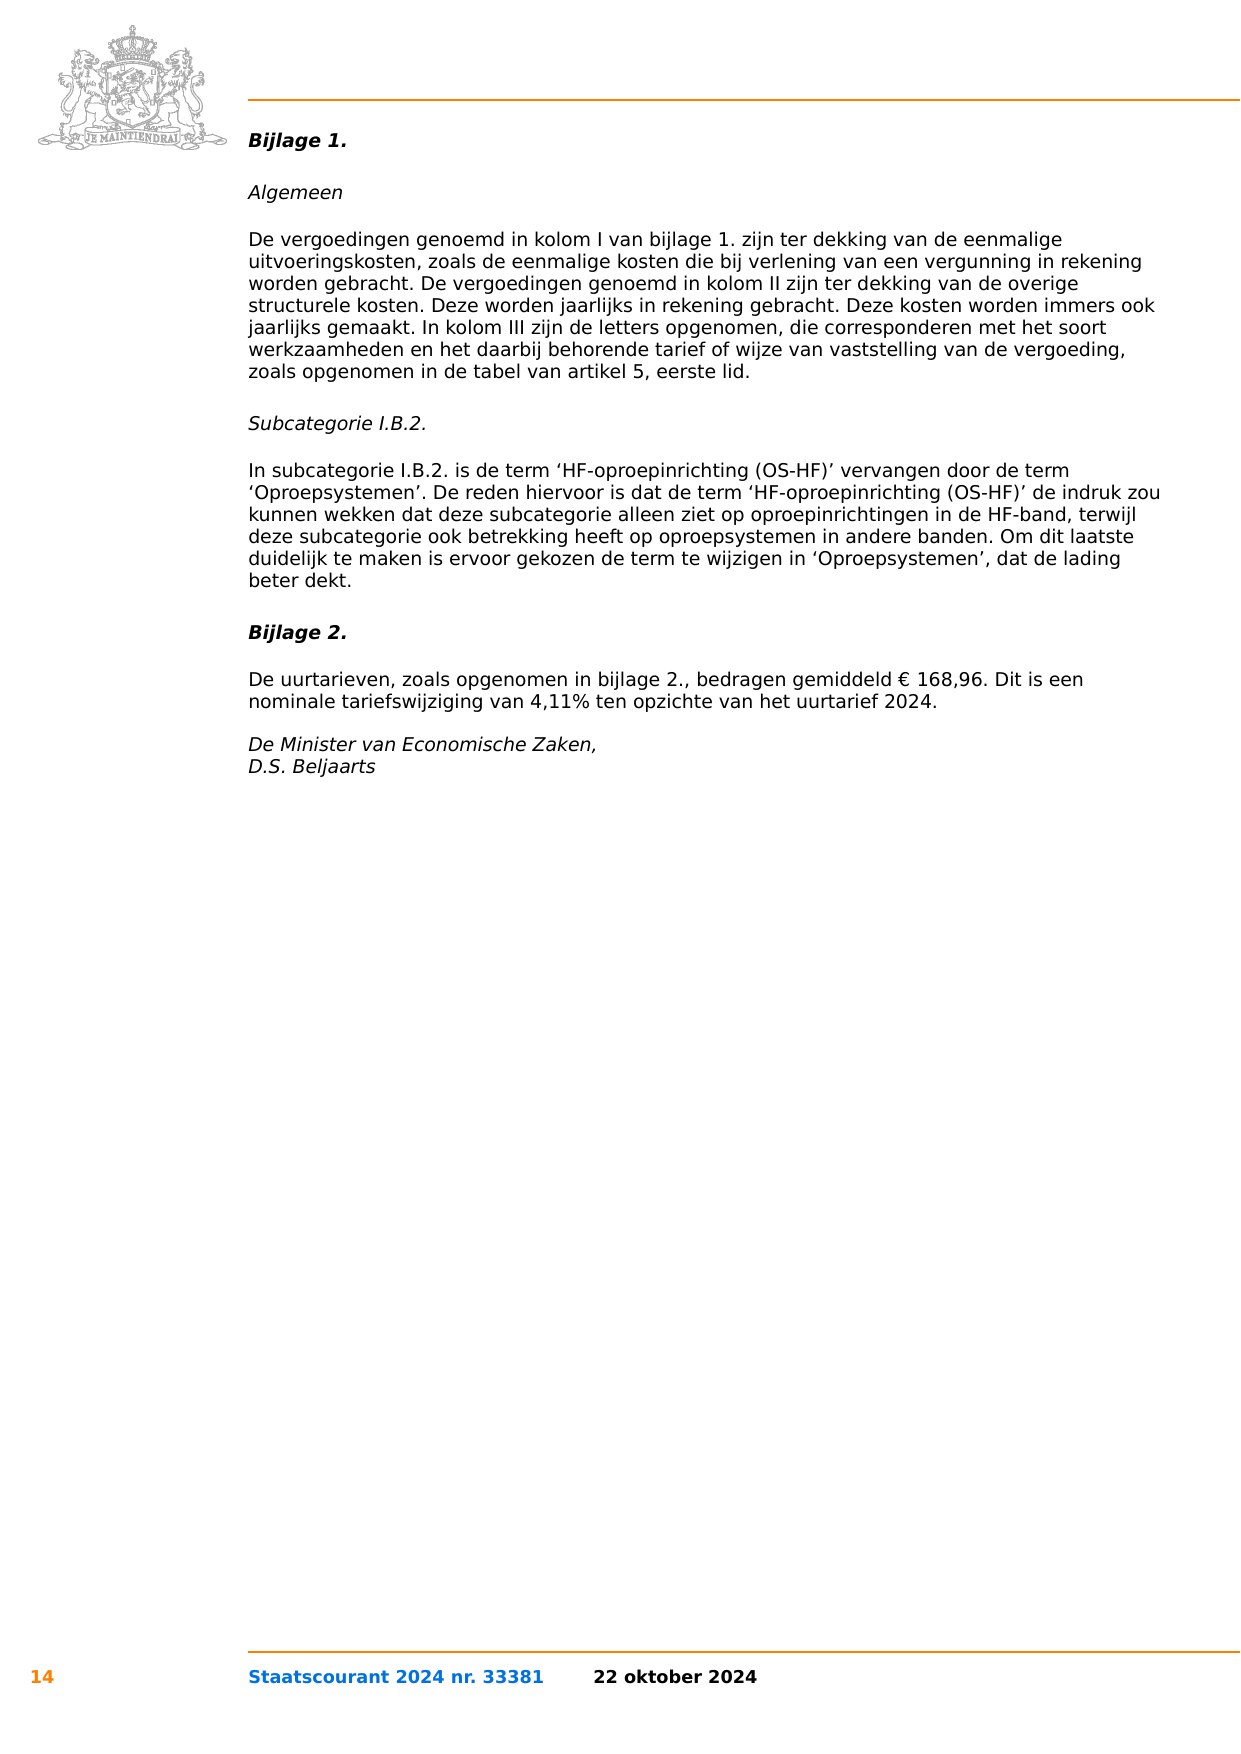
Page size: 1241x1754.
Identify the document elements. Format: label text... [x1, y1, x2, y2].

subtitle Bijlage 2. [248, 622, 1163, 643]
subtitle Bijlage 1. [248, 130, 1163, 152]
picture [38, 25, 227, 150]
subtitle Subcategorie I.B.2. [248, 413, 1163, 435]
text In subcategorie I.B.2. is de term ‘HF-oproepinrichting (OS-HF)’ vervangen door de term ‘Oproepsystemen’. De reden hiervoor is dat de term ‘HF-oproepinrichting (OS-HF)’ de indruk zou kunnen wekken dat deze subcategorie alleen ziet op oproepinrichtingen in de HF-band, terwijl deze subcategorie ook betrekking heeft op oproepsystemen in andere banden. Om dit laatste duidelijk te maken is ervoor gekozen de term te wijzigen in ‘Oproepsystemen’, dat de lading beter dekt. [248, 460, 1163, 592]
text De Minister van Economische Zaken, D.S. Beljaarts [248, 734, 1163, 778]
text De vergoedingen genoemd in kolom I van bijlage 1. zijn ter dekking van de eenmalige uitvoeringskosten, zoals de eenmalige kosten die bij verlening van een vergunning in rekening worden gebracht. De vergoedingen genoemd in kolom II zijn ter dekking van de overige structurele kosten. Deze worden jaarlijks in rekening gebracht. Deze kosten worden immers ook jaarlijks gemaakt. In kolom III zijn de letters opgenomen, die corresponderen met het soort werkzaamheden en het daarbij behorende tarief of wijze van vaststelling van de vergoeding, zoals opgenomen in de tabel van artikel 5, eerste lid. [248, 229, 1163, 383]
subtitle Algemeen [248, 182, 1163, 204]
text De uurtarieven, zoals opgenomen in bijlage 2., bedragen gemiddeld € 168,96. Dit is een nominale tariefswijziging van 4,11% ten opzichte van het uurtarief 2024. [248, 668, 1163, 712]
